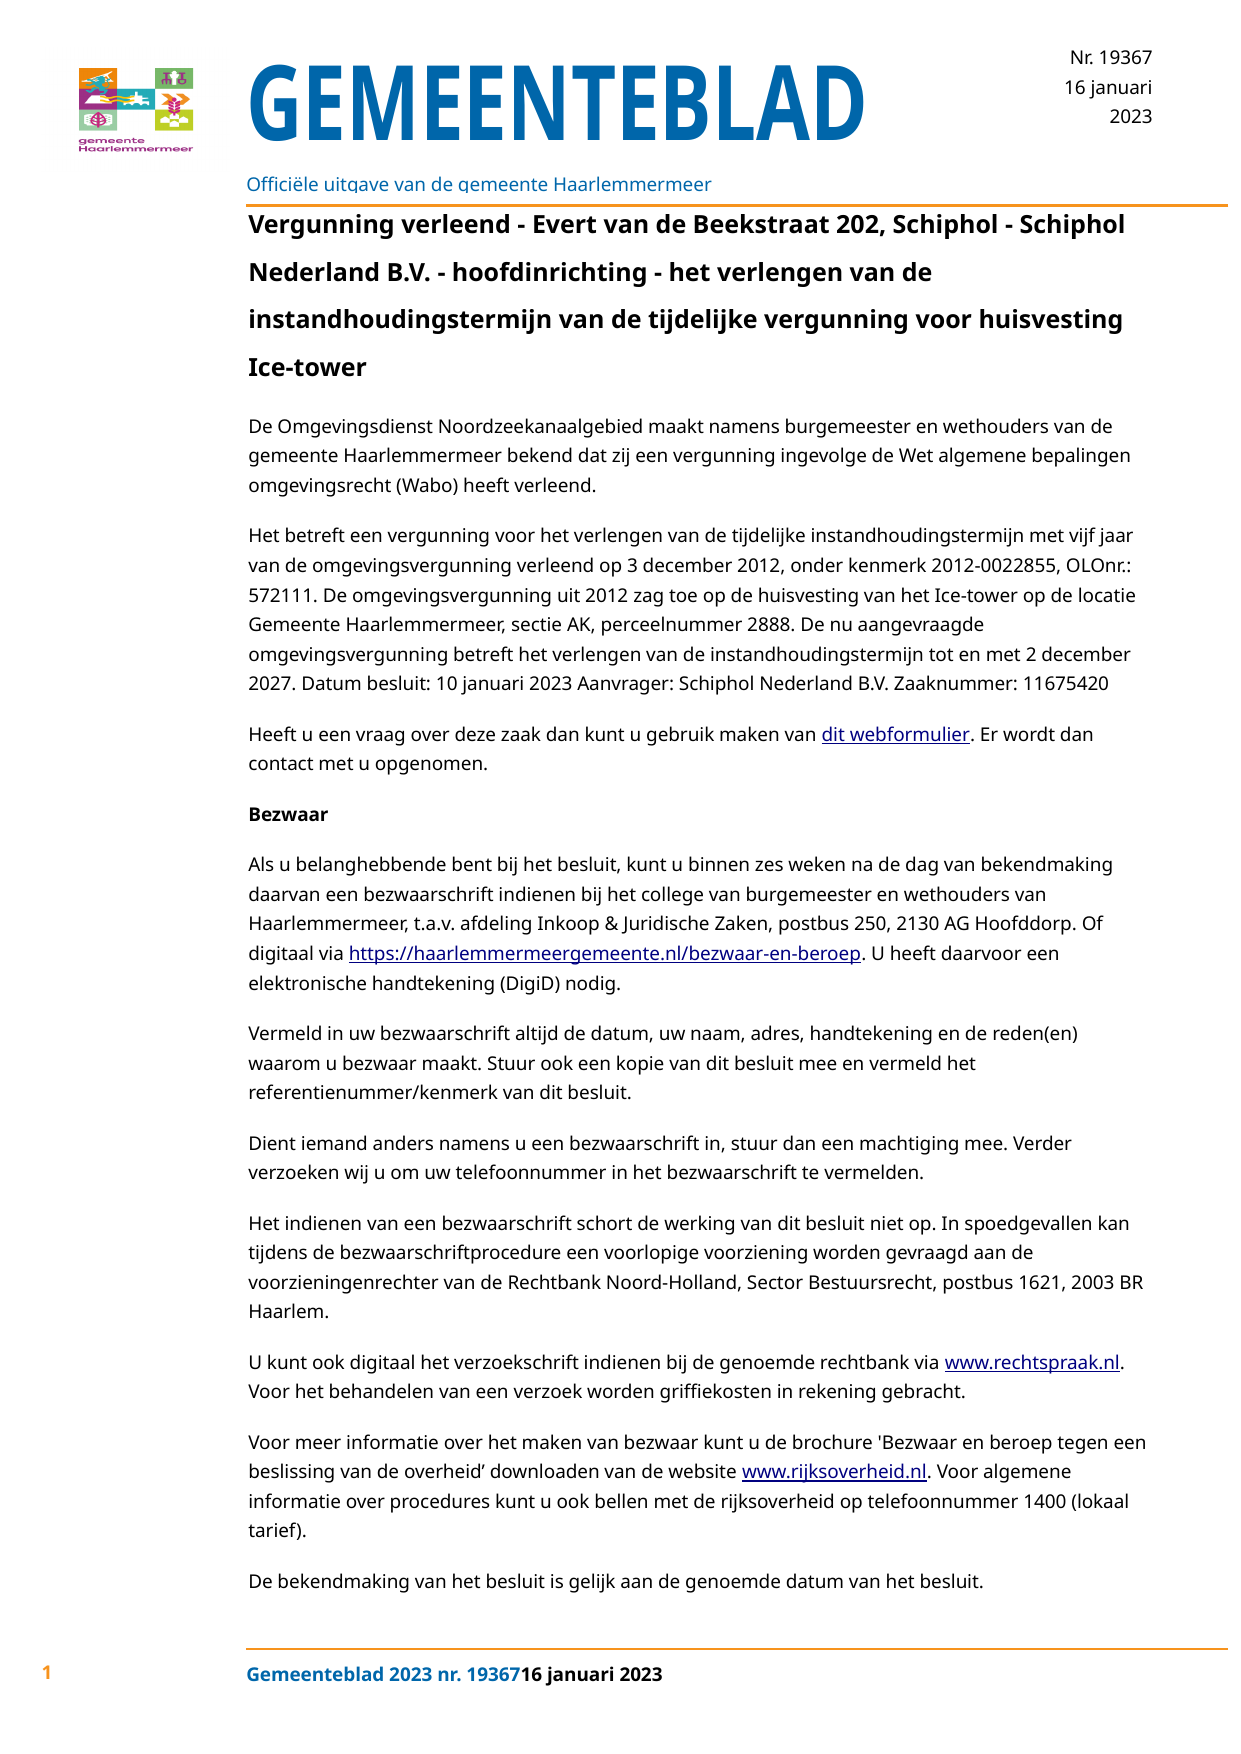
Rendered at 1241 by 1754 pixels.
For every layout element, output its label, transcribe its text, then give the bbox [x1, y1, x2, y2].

text Vergunning verleend - Evert van de Beekstraat 202, Schiphol - Schiphol Nederland B.V. - hoofdinrichting - het verlengen van de instandhoudingstermijn van de tijdelijke vergunning voor huisvesting Ice-tower [248, 207, 1152, 384]
text De bekendmaking van het besluit is gelijk aan de genoemde datum van het besluit. [248, 1568, 1152, 1594]
text Heeft u een vraag over deze zaak dan kunt u gebruik maken van dit webformulier. Er wordt dan contact met u opgenomen. [248, 721, 1152, 776]
text Dient iemand anders namens u een bezwaarschrift in, stuur dan een machtiging mee. Verder verzoeken wij u om uw telefoonnummer in het bezwaarschrift te vermelden. [248, 1130, 1152, 1185]
text U kunt ook digitaal het verzoekschrift indienen bij de genoemde rechtbank via www.rechtspraak.nl. Voor het behandelen van een verzoek worden griffiekosten in rekening gebracht. [248, 1349, 1152, 1404]
text Bezwaar [248, 801, 1152, 827]
text Het betreft een vergunning voor het verlengen van de tijdelijke instandhoudingstermijn met vijf jaar van de omgevingsvergunning verleend op 3 december 2012, onder kenmerk 2012-0022855, OLOnr.: 572111. De omgevingsvergunning uit 2012 zag toe op de huisvesting van het Ice-tower op de locatie Gemeente Haarlemmermeer, sectie AK, perceelnummer 2888. De nu aangevraagde omgevingsvergunning betreft het verlengen van de instandhoudingstermijn tot en met 2 december 2027. Datum besluit: 10 januari 2023 Aanvrager: Schiphol Nederland B.V. Zaaknummer: 11675420 [248, 523, 1152, 696]
text De Omgevingsdienst Noordzeekanaalgebied maakt namens burgemeester en wethouders van de gemeente Haarlemmermeer bekend dat zij een vergunning ingevolge de Wet algemene bepalingen omgevingsrecht (Wabo) heeft verleend. [248, 413, 1152, 498]
text Vermeld in uw bezwaarschrift altijd de datum, uw naam, adres, handtekening en de reden(en) waarom u bezwaar maakt. Stuur ook een kopie van dit besluit mee en vermeld het referentienummer/kenmerk van dit besluit. [248, 1020, 1152, 1105]
text Voor meer informatie over het maken van bezwaar kunt u de brochure 'Bezwaar en beroep tegen een beslissing van de overheid’ downloaden van de website www.rijksoverheid.nl. Voor algemene informatie over procedures kunt u ook bellen met de rijksoverheid op telefoonnummer 1400 (lokaal tarief). [248, 1429, 1152, 1543]
text Als u belanghebbende bent bij het besluit, kunt u binnen zes weken na de dag van bekendmaking daarvan een bezwaarschrift indienen bij het college van burgemeester en wethouders van Haarlemmermeer, t.a.v. afdeling Inkoop & Juridische Zaken, postbus 250, 2130 AG Hoofddorp. Of digitaal via https://haarlemmermeergemeente.nl/bezwaar-en-beroep. U heeft daarvoor een elektronische handtekening (DigiD) nodig. [248, 851, 1152, 996]
text Het indienen van een bezwaarschrift schort de werking van dit besluit niet op. In spoedgevallen kan tijdens de bezwaarschriftprocedure een voorlopige voorziening worden gevraagd aan de voorzieningenrechter van de Rechtbank Noord-Holland, Sector Bestuursrecht, postbus 1621, 2003 BR Haarlem. [248, 1210, 1152, 1324]
picture [41, 47, 231, 172]
